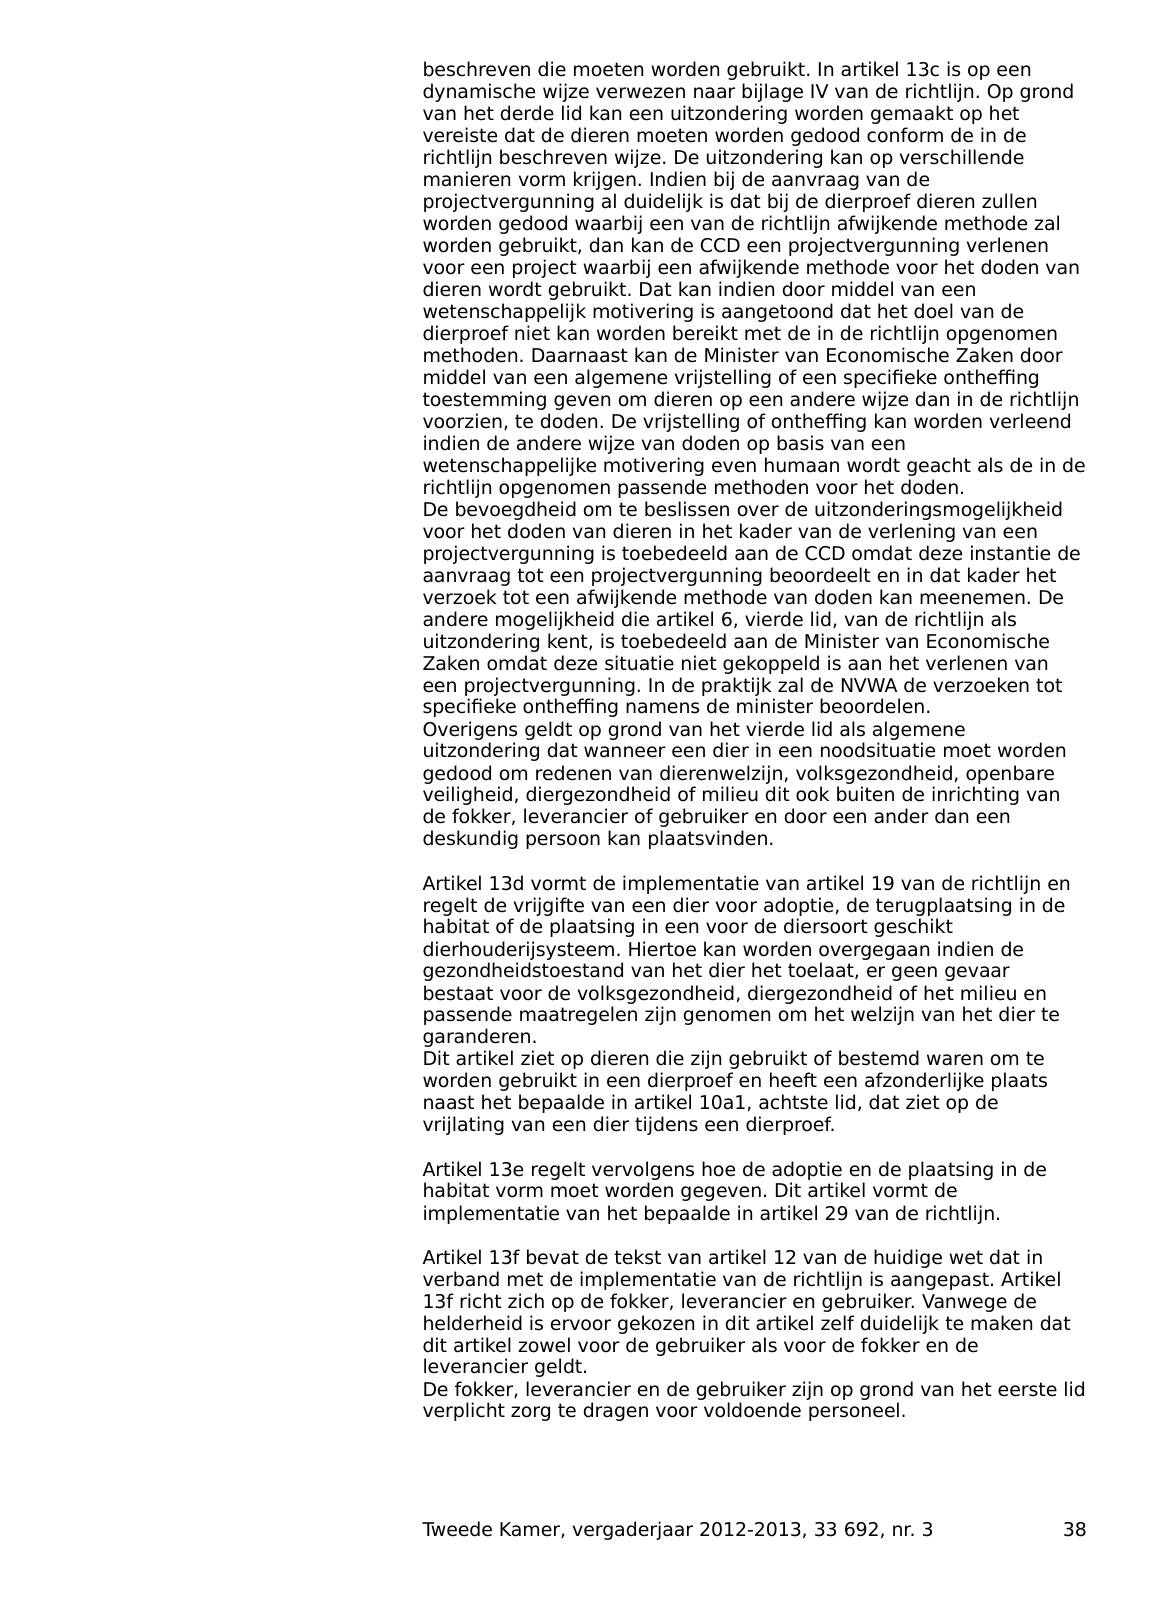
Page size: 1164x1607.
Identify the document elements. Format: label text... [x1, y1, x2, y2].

text Dit artikel ziet op dieren die zijn gebruikt of bestemd waren om te worden gebruikt in een dierproef en heeft een afzonderlijke plaats naast het bepaalde in artikel 10a1, achtste lid, dat ziet op de vrijlating van een dier tijdens een dierproef. [422, 1048, 1087, 1136]
text Artikel 13f bevat de tekst van artikel 12 van de huidige wet dat in verband met de implementatie van de richtlijn is aangepast. Artikel 13f richt zich op de fokker, leverancier en gebruiker. Vanwege de helderheid is ervoor gekozen in dit artikel zelf duidelijk te maken dat dit artikel zowel voor de gebruiker als voor de fokker en de leverancier geldt. [422, 1247, 1087, 1378]
text Artikel 13d vormt de implementatie van artikel 19 van de richtlijn en regelt de vrijgifte van een dier voor adoptie, de terugplaatsing in de habitat of de plaatsing in een voor de diersoort geschikt dierhouderijsysteem. Hiertoe kan worden overgegaan indien de gezondheidstoestand van het dier het toelaat, er geen gevaar bestaat voor de volksgezondheid, diergezondheid of het milieu en passende maatregelen zijn genomen om het welzijn van het dier te garanderen. [422, 872, 1087, 1048]
text Artikel 13e regelt vervolgens hoe de adoptie en de plaatsing in de habitat vorm moet worden gegeven. Dit artikel vormt de implementatie van het bepaalde in artikel 29 van de richtlijn. [422, 1158, 1087, 1224]
text Overigens geldt op grond van het vierde lid als algemene uitzondering dat wanneer een dier in een noodsituatie moet worden gedood om redenen van dierenwelzijn, volksgezondheid, openbare veiligheid, diergezondheid of milieu dit ook buiten de inrichting van de fokker, leverancier of gebruiker en door een ander dan een deskundig persoon kan plaatsvinden. [422, 718, 1087, 850]
text De bevoegdheid om te beslissen over de uitzonderingsmogelijkheid voor het doden van dieren in het kader van de verlening van een projectvergunning is toebedeeld aan de CCD omdat deze instantie de aanvraag tot een projectvergunning beoordeelt en in dat kader het verzoek tot een afwijkende methode van doden kan meenemen. De andere mogelijkheid die artikel 6, vierde lid, van de richtlijn als uitzondering kent, is toebedeeld aan de Minister van Economische Zaken omdat deze situatie niet gekoppeld is aan het verlenen van een projectvergunning. In de praktijk zal de NVWA de verzoeken tot specifieke ontheffing namens de minister beoordelen. [422, 499, 1087, 718]
text beschreven die moeten worden gebruikt. In artikel 13c is op een dynamische wijze verwezen naar bijlage IV van de richtlijn. Op grond van het derde lid kan een uitzondering worden gemaakt op het vereiste dat de dieren moeten worden gedood conform de in de richtlijn beschreven wijze. De uitzondering kan op verschillende manieren vorm krijgen. Indien bij de aanvraag van de projectvergunning al duidelijk is dat bij de dierproef dieren zullen worden gedood waarbij een van de richtlijn afwijkende methode zal worden gebruikt, dan kan de CCD een projectvergunning verlenen voor een project waarbij een afwijkende methode voor het doden van dieren wordt gebruikt. Dat kan indien door middel van een wetenschappelijk motivering is aangetoond dat het doel van de dierproef niet kan worden bereikt met de in de richtlijn opgenomen methoden. Daarnaast kan de Minister van Economische Zaken door middel van een algemene vrijstelling of een specifieke ontheffing toestemming geven om dieren op een andere wijze dan in de richtlijn voorzien, te doden. De vrijstelling of ontheffing kan worden verleend indien de andere wijze van doden op basis van een wetenschappelijke motivering even humaan wordt geacht als de in de richtlijn opgenomen passende methoden voor het doden. [422, 59, 1087, 499]
text De fokker, leverancier en de gebruiker zijn op grond van het eerste lid verplicht zorg te dragen voor voldoende personeel. [422, 1378, 1087, 1422]
